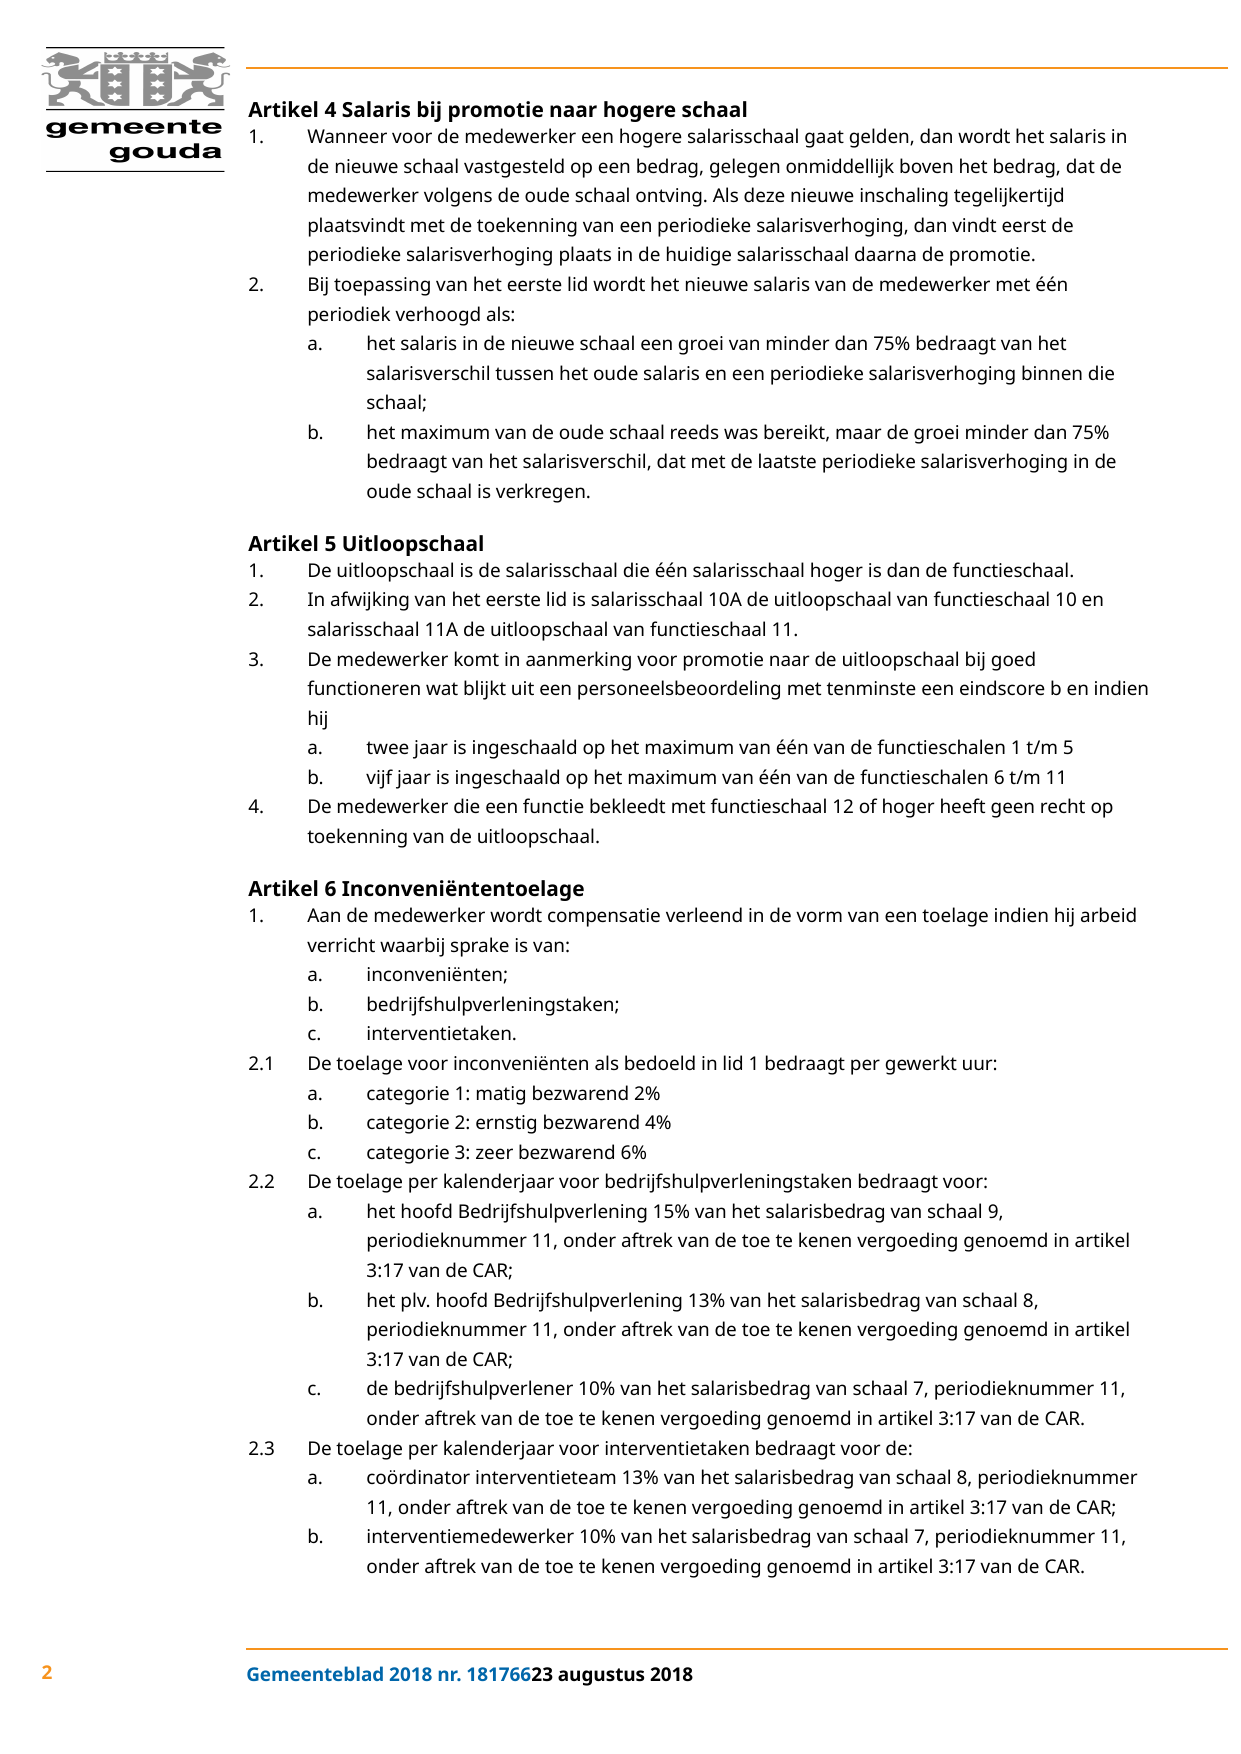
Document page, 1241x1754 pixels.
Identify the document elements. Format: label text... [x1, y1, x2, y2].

list categorie 1: matig bezwarend 2% [307, 1080, 1152, 1105]
list Wanneer voor de medewerker een hogere salarisschaal gaat gelden, dan wordt het salaris in de nieuwe schaal vastgesteld op een bedrag, gelegen onmiddellijk boven het bedrag, dat de medewerker volgens de oude schaal ontving. Als deze nieuwe inschaling tegelijkertijd plaatsvindt met de toekenning van een periodieke salarisverhoging, dan vindt eerst de periodieke salarisverhoging plaats in de huidige salarisschaal daarna de promotie. [248, 123, 1152, 267]
list de bedrijfshulpverlener 10% van het salarisbedrag van schaal 7, periodieknummer 11, onder aftrek van de toe te kenen vergoeding genoemd in artikel 3:17 van de CAR. [307, 1376, 1152, 1431]
list het salaris in de nieuwe schaal een groei van minder dan 75% bedraagt van het salarisverschil tussen het oude salaris en een periodieke salarisverhoging binnen die schaal; [307, 330, 1152, 415]
list De medewerker die een functie bekleedt met functieschaal 12 of hoger heeft geen recht op toekenning van de uitloopschaal. [248, 794, 1152, 849]
list De toelage voor inconveniënten als bedoeld in lid 1 bedraagt per gewerkt uur: [248, 1050, 1152, 1076]
list twee jaar is ingeschaald op het maximum van één van de functieschalen 1 t/m 5 [307, 734, 1152, 760]
text Artikel 6 Inconveniëntentoelage [248, 874, 1152, 902]
list De uitloopschaal is de salarisschaal die één salarisschaal hoger is dan de functieschaal. [248, 557, 1152, 583]
picture [41, 47, 231, 172]
list In afwijking van het eerste lid is salarisschaal 10A de uitloopschaal van functieschaal 10 en salarisschaal 11A de uitloopschaal van functieschaal 11. [248, 587, 1152, 642]
list interventietaken. [307, 1021, 1152, 1046]
list De toelage per kalenderjaar voor bedrijfshulpverleningstaken bedraagt voor: [248, 1168, 1152, 1194]
list categorie 2: ernstig bezwarend 4% [307, 1109, 1152, 1135]
list Bij toepassing van het eerste lid wordt het nieuwe salaris van de medewerker met één periodiek verhoogd als: [248, 271, 1152, 326]
list het plv. hoofd Bedrijfshulpverlening 13% van het salarisbedrag van schaal 8, periodieknummer 11, onder aftrek van de toe te kenen vergoeding genoemd in artikel 3:17 van de CAR; [307, 1287, 1152, 1372]
list vijf jaar is ingeschaald op het maximum van één van de functieschalen 6 t/m 11 [307, 764, 1152, 790]
list coördinator interventieteam 13% van het salarisbedrag van schaal 8, periodieknummer 11, onder aftrek van de toe te kenen vergoeding genoemd in artikel 3:17 van de CAR; [307, 1464, 1152, 1519]
list categorie 3: zeer bezwarend 6% [307, 1139, 1152, 1164]
text Artikel 4 Salaris bij promotie naar hogere schaal [248, 95, 1152, 123]
list De medewerker komt in aanmerking voor promotie naar de uitloopschaal bij goed functioneren wat blijkt uit een personeelsbeoordeling met tenminste een eindscore b en indien hij [248, 646, 1152, 731]
list interventiemedewerker 10% van het salarisbedrag van schaal 7, periodieknummer 11, onder aftrek van de toe te kenen vergoeding genoemd in artikel 3:17 van de CAR. [307, 1523, 1152, 1579]
list het maximum van de oude schaal reeds was bereikt, maar de groei minder dan 75% bedraagt van het salarisverschil, dat met de laatste periodieke salarisverhoging in de oude schaal is verkregen. [307, 419, 1152, 504]
list inconveniënten; [307, 961, 1152, 987]
list Aan de medewerker wordt compensatie verleend in de vorm van een toelage indien hij arbeid verricht waarbij sprake is van: [248, 902, 1152, 957]
list het hoofd Bedrijfshulpverlening 15% van het salarisbedrag van schaal 9, periodieknummer 11, onder aftrek van de toe te kenen vergoeding genoemd in artikel 3:17 van de CAR; [307, 1198, 1152, 1283]
text Artikel 5 Uitloopschaal [248, 529, 1152, 557]
list bedrijfshulpverleningstaken; [307, 991, 1152, 1017]
list De toelage per kalenderjaar voor interventietaken bedraagt voor de: [248, 1435, 1152, 1460]
